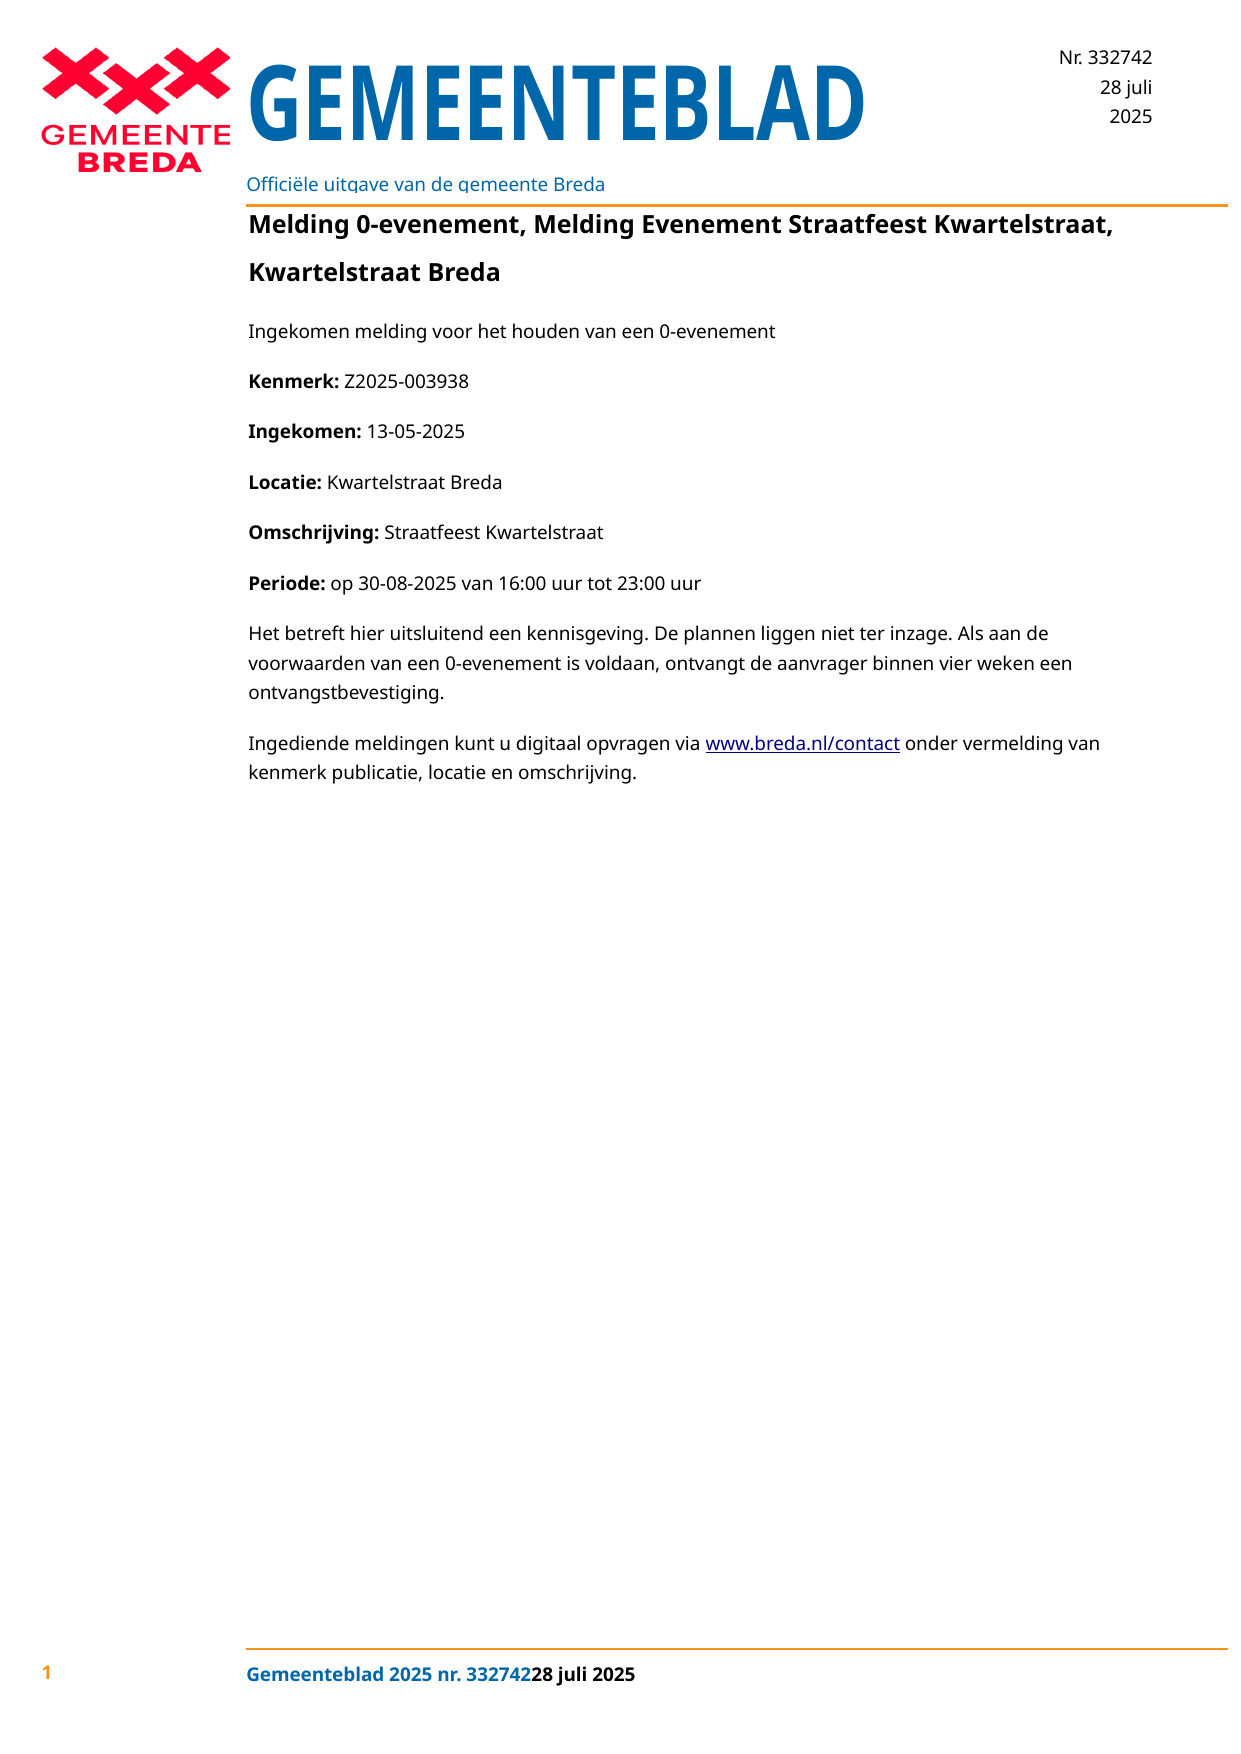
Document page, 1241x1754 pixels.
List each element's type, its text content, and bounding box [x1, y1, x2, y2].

text Locatie: Kwartelstraat Breda [248, 469, 1152, 495]
text Periode: op 30-08-2025 van 16:00 uur tot 23:00 uur [248, 570, 1152, 596]
text Kenmerk: Z2025-003938 [248, 368, 1152, 394]
text Ingediende meldingen kunt u digitaal opvragen via www.breda.nl/contact onder vermelding van kenmerk publicatie, locatie en omschrijving. [248, 730, 1152, 785]
text Omschrijving: Straatfeest Kwartelstraat [248, 519, 1152, 545]
text Het betreft hier uitsluitend een kennisgeving. De plannen liggen niet ter inzage. Als aan de voorwaarden van een 0-evenement is voldaan, ontvangt de aanvrager binnen vier weken een ontvangstbevestiging. [248, 620, 1152, 705]
picture [41, 47, 231, 172]
text Melding 0-evenement, Melding Evenement Straatfeest Kwartelstraat, Kwartelstraat Breda [248, 207, 1152, 288]
text Ingekomen: 13-05-2025 [248, 419, 1152, 444]
text Ingekomen melding voor het houden van een 0-evenement [248, 318, 1152, 344]
